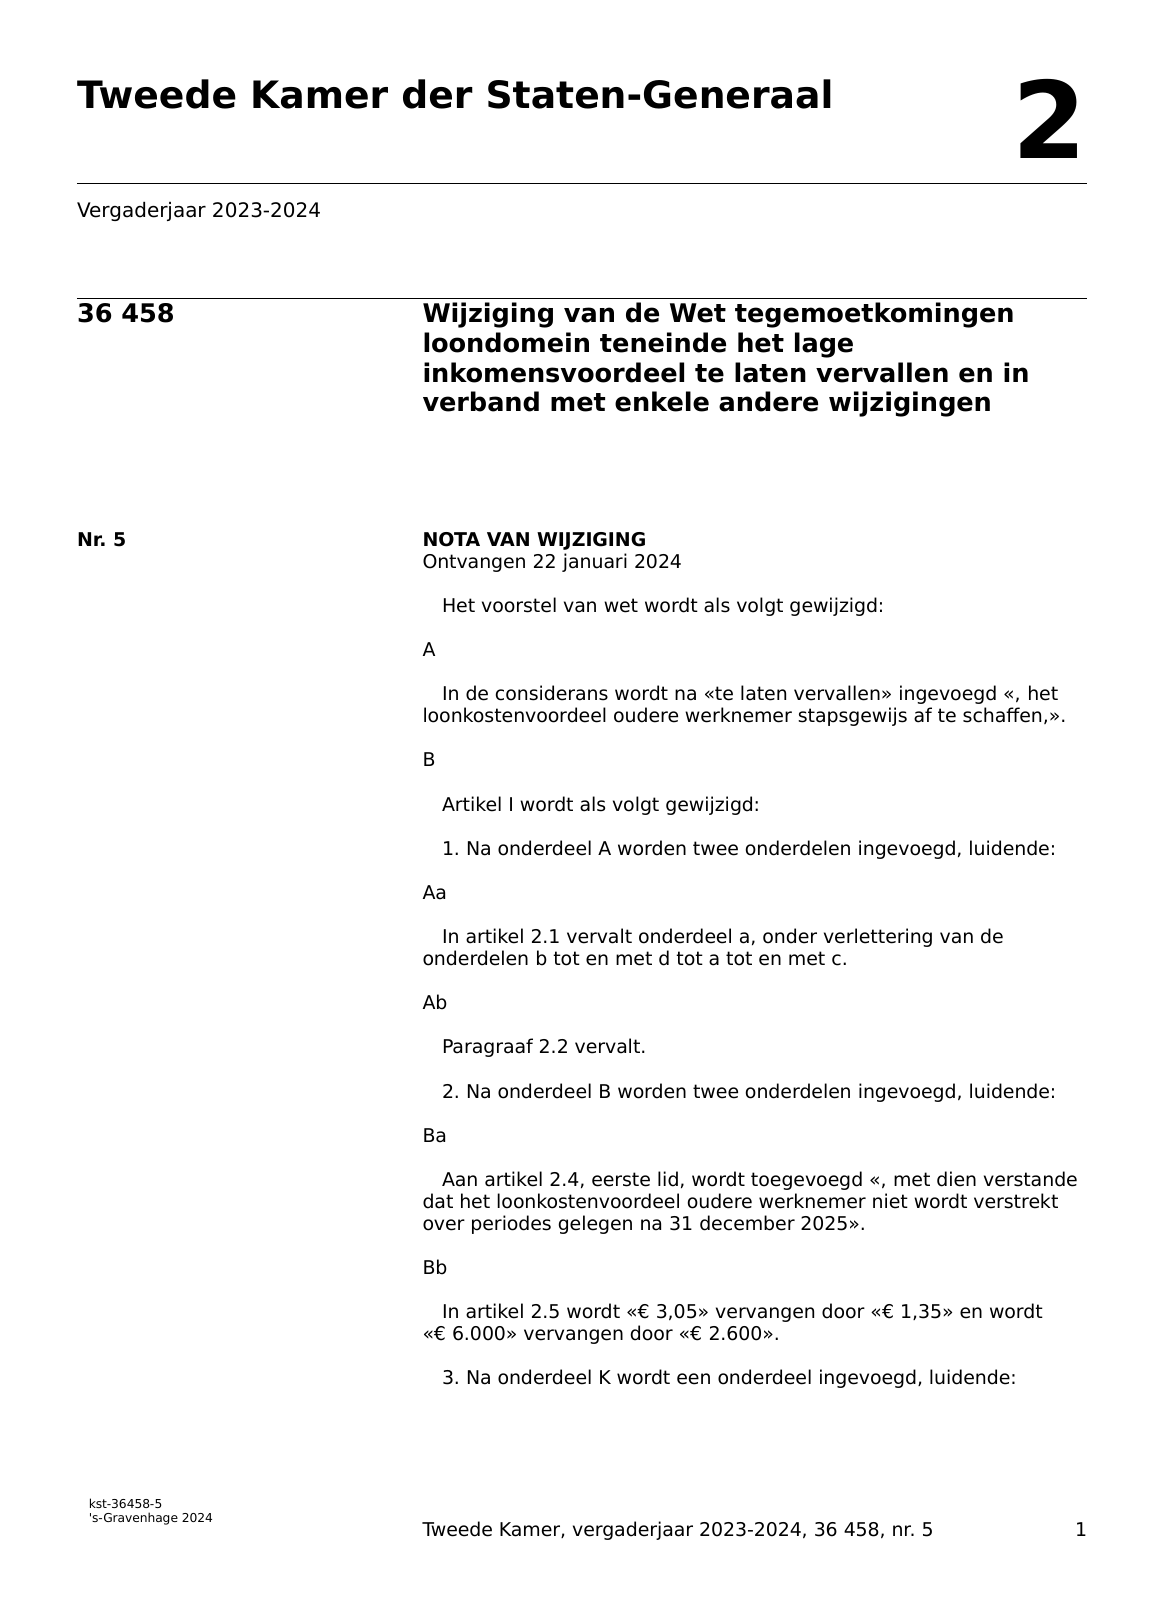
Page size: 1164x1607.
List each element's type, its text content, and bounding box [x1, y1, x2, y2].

table_header 2 [886, 59, 1087, 183]
text Artikel I wordt als volgt gewijzigd: [422, 793, 1087, 816]
subtitle Ba [422, 1125, 1087, 1147]
table_cell Vergaderjaar 2023-2024 [77, 184, 1087, 298]
text Het voorstel van wet wordt als volgt gewijzigd: [422, 595, 1087, 617]
table_header Tweede Kamer der Staten-Generaal [77, 59, 886, 183]
subtitle B [422, 749, 1087, 771]
subtitle Ab [422, 992, 1087, 1014]
text In de considerans wordt na «te laten vervallen» ingevoegd «, het loonkostenvoordeel oudere werknemer stapsgewijs af te schaffen,». [422, 683, 1087, 727]
subtitle Bb [422, 1257, 1087, 1279]
text Ontvangen 22 januari 2024 [422, 551, 1087, 573]
text Paragraaf 2.2 vervalt. [422, 1036, 1087, 1058]
text kst-36458-5 [88, 1497, 323, 1511]
subtitle Nr. 5 NOTA VAN WIJZIGING [77, 529, 1087, 551]
text In artikel 2.5 wordt «€ 3,05» vervangen door «€ 1,35» en wordt «€ 6.000» vervangen door «€ 2.600». [422, 1301, 1087, 1345]
subtitle Aa [422, 882, 1087, 904]
text Aan artikel 2.4, eerste lid, wordt toegevoegd «, met dien verstande dat het loonkostenvoordeel oudere werknemer niet wordt verstrekt over periodes gelegen na 31 december 2025». [422, 1169, 1087, 1235]
text 2. Na onderdeel B worden twee onderdelen ingevoegd, luidende: [422, 1081, 1087, 1102]
text 1. Na onderdeel A worden twee onderdelen ingevoegd, luidende: [422, 838, 1087, 860]
text 's-Gravenhage 2024 [88, 1511, 323, 1525]
text In artikel 2.1 vervalt onderdeel a, onder verlettering van de onderdelen b tot en met d tot a tot en met c. [422, 926, 1087, 970]
subtitle A [422, 639, 1087, 661]
subtitle 36 458 Wijziging van de Wet tegemoetkomingen loondomein teneinde het lage inkomensvoordeel te laten vervallen en in verband met enkele andere wijzigingen [77, 299, 1087, 418]
text 3. Na onderdeel K wordt een onderdeel ingevoegd, luidende: [422, 1367, 1087, 1389]
